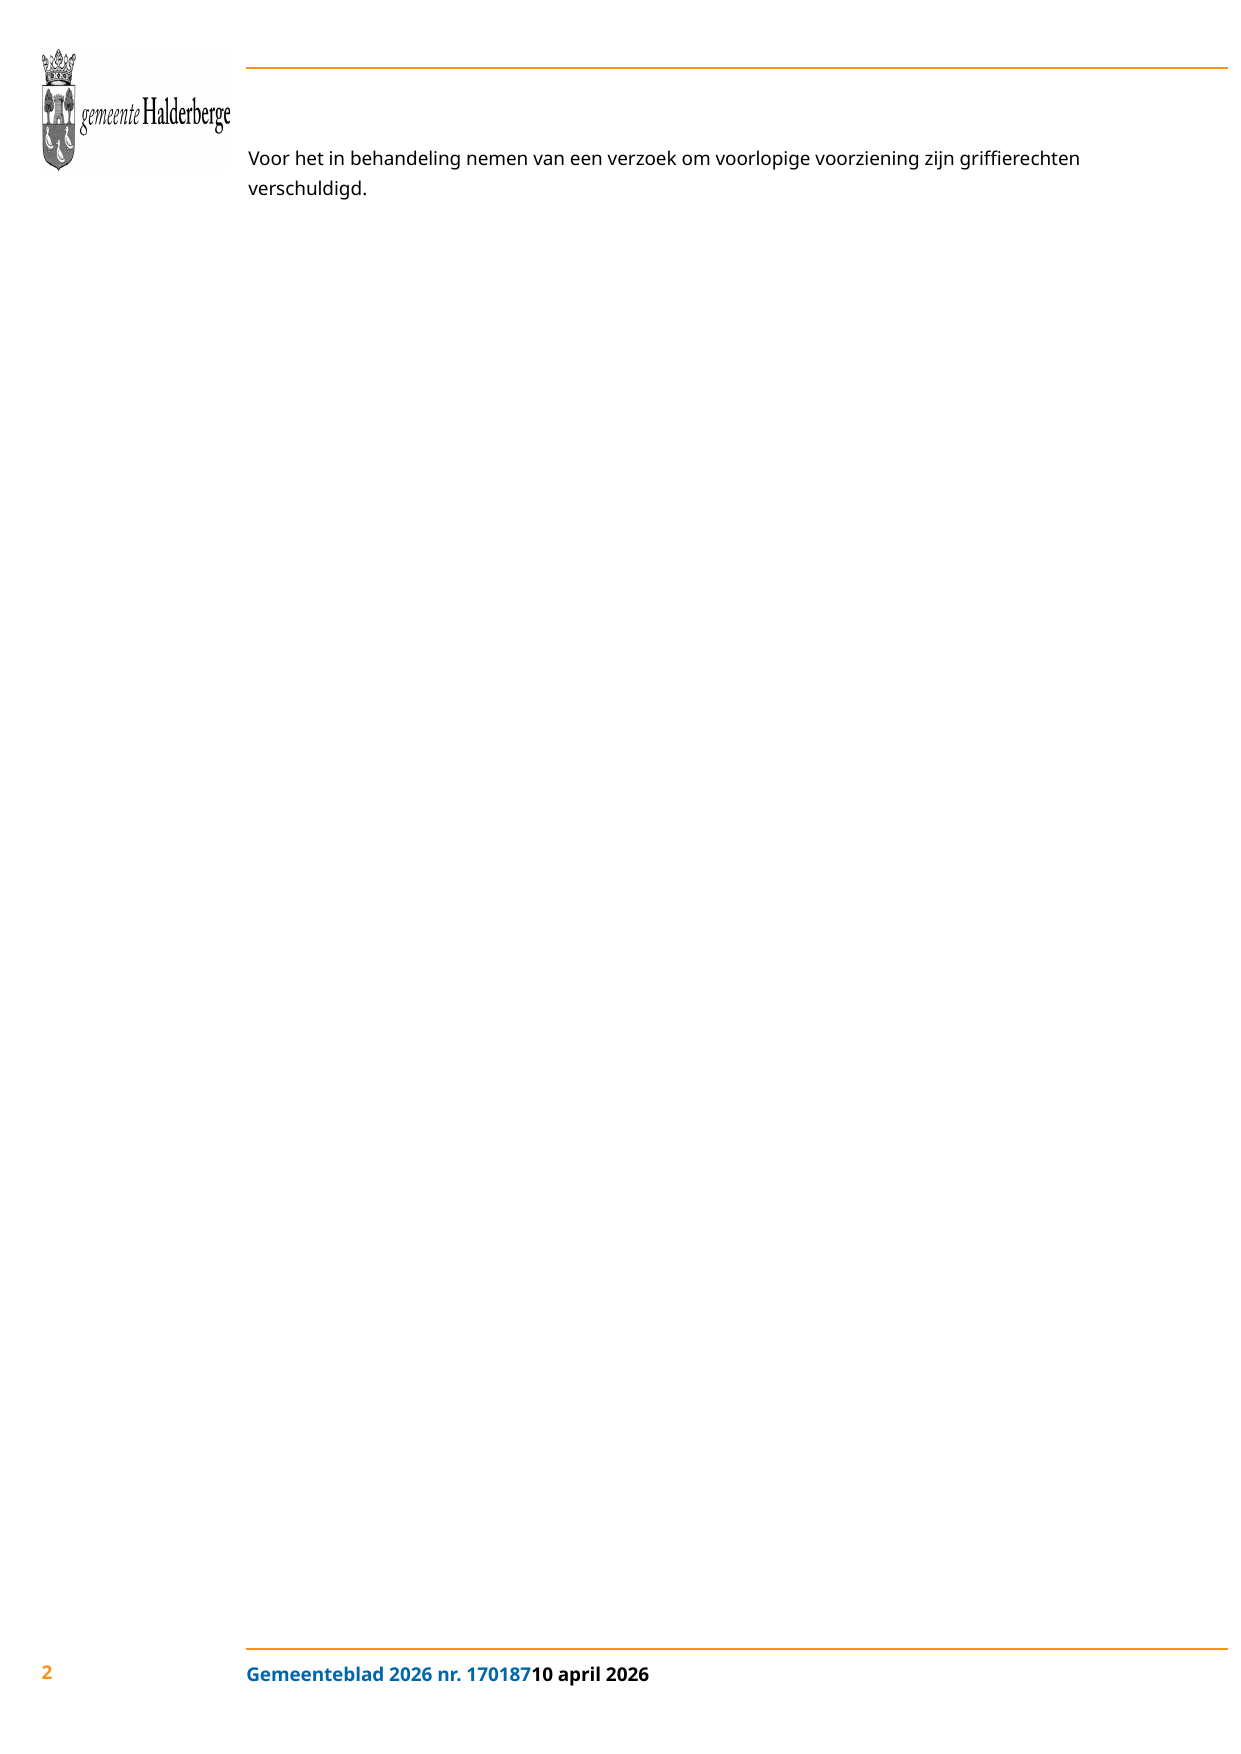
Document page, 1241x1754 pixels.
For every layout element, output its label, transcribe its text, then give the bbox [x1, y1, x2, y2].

picture [41, 47, 231, 172]
text Voor het in behandeling nemen van een verzoek om voorlopige voorziening zijn griffierechten verschuldigd. [248, 145, 1152, 201]
